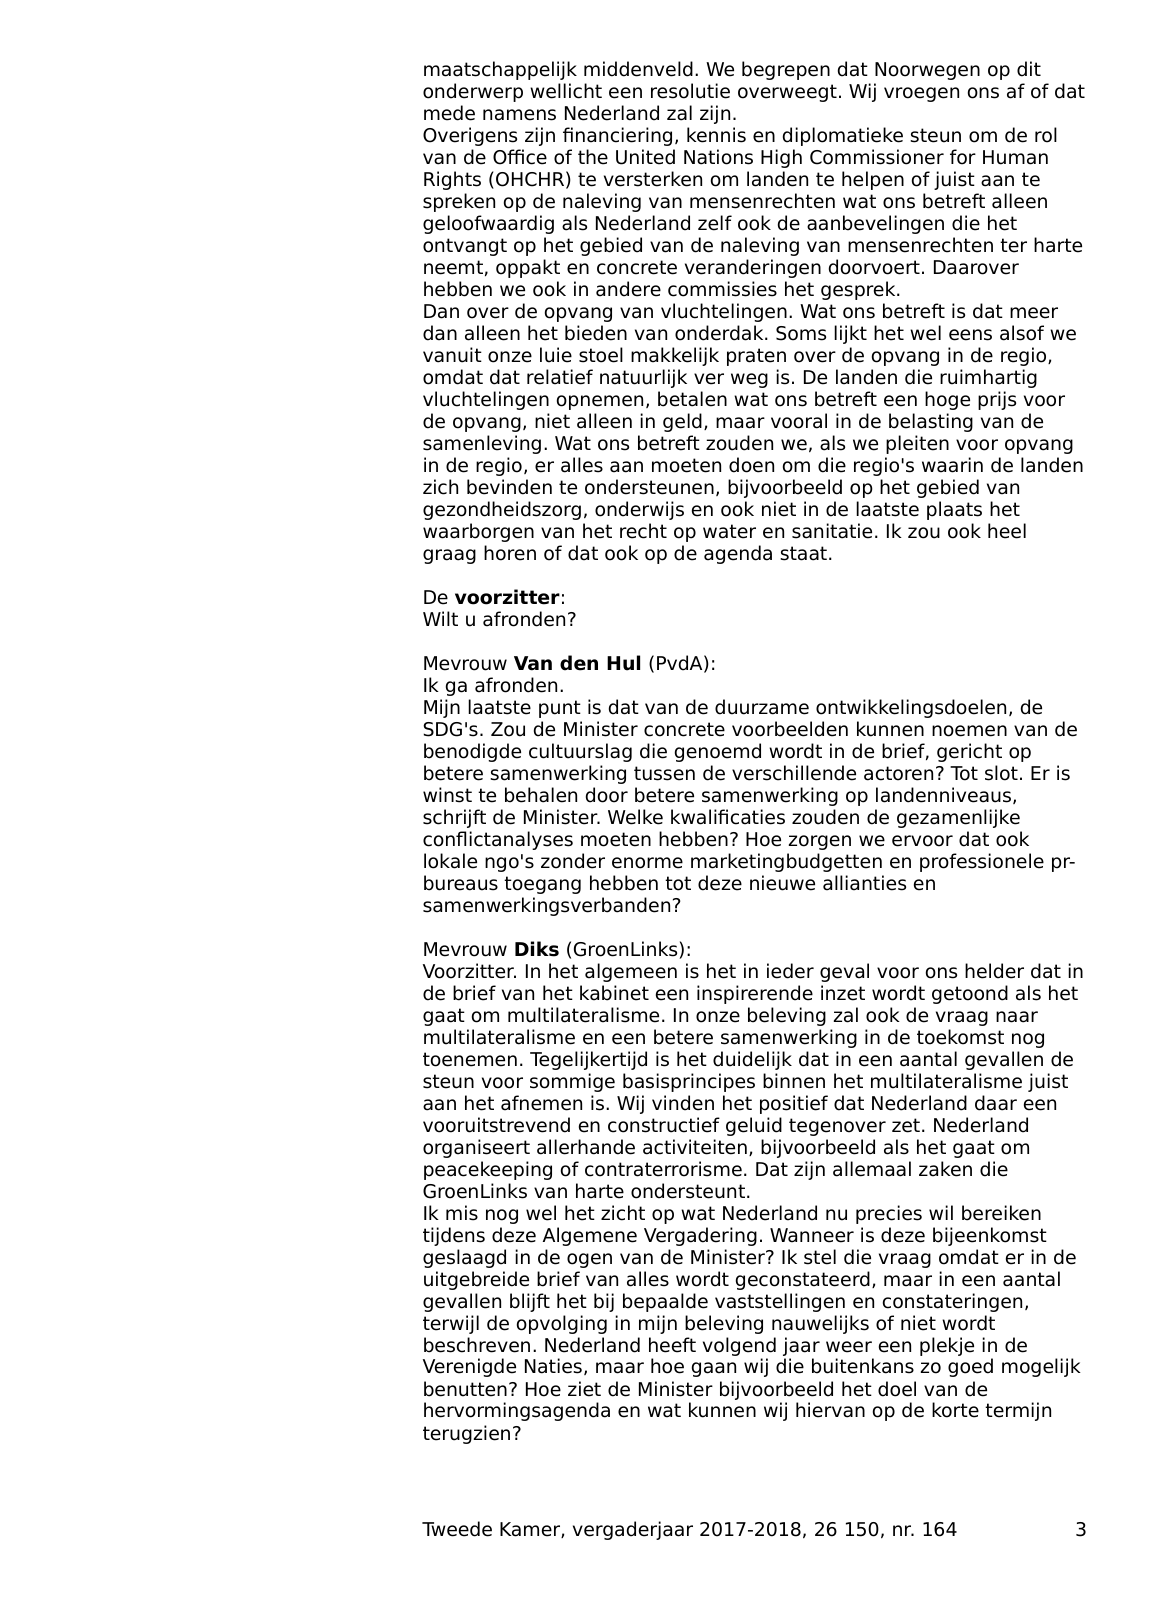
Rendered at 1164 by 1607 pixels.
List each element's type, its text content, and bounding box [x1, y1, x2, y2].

text maatschappelijk middenveld. We begrepen dat Noorwegen op dit onderwerp wellicht een resolutie overweegt. Wij vroegen ons af of dat mede namens Nederland zal zijn. [422, 59, 1087, 125]
text Ik mis nog wel het zicht op wat Nederland nu precies wil bereiken tijdens deze Algemene Vergadering. Wanneer is deze bijeenkomst geslaagd in de ogen van de Minister? Ik stel die vraag omdat er in de uitgebreide brief van alles wordt geconstateerd, maar in een aantal gevallen blijft het bij bepaalde vaststellingen en constateringen, terwijl de opvolging in mijn beleving nauwelijks of niet wordt beschreven. Nederland heeft volgend jaar weer een plekje in de Verenigde Naties, maar hoe gaan wij die buitenkans zo goed mogelijk benutten? Hoe ziet de Minister bijvoorbeeld het doel van de hervormingsagenda en wat kunnen wij hiervan op de korte termijn terugzien? [422, 1203, 1087, 1444]
text Mijn laatste punt is dat van de duurzame ontwikkelingsdoelen, de SDG's. Zou de Minister concrete voorbeelden kunnen noemen van de benodigde cultuurslag die genoemd wordt in de brief, gericht op betere samenwerking tussen de verschillende actoren? Tot slot. Er is winst te behalen door betere samenwerking op landenniveaus, schrijft de Minister. Welke kwalificaties zouden de gezamenlijke conflictanalyses moeten hebben? Hoe zorgen we ervoor dat ook lokale ngo's zonder enorme marketingbudgetten en professionele pr-bureaus toegang hebben tot deze nieuwe allianties en samenwerkingsverbanden? [422, 697, 1087, 917]
text De voorzitter: [422, 587, 1087, 609]
text Dan over de opvang van vluchtelingen. Wat ons betreft is dat meer dan alleen het bieden van onderdak. Soms lijkt het wel eens alsof we vanuit onze luie stoel makkelijk praten over de opvang in de regio, omdat dat relatief natuurlijk ver weg is. De landen die ruimhartig vluchtelingen opnemen, betalen wat ons betreft een hoge prijs voor de opvang, niet alleen in geld, maar vooral in de belasting van de samenleving. Wat ons betreft zouden we, als we pleiten voor opvang in de regio, er alles aan moeten doen om die regio's waarin de landen zich bevinden te ondersteunen, bijvoorbeeld op het gebied van gezondheidszorg, onderwijs en ook niet in de laatste plaats het waarborgen van het recht op water en sanitatie. Ik zou ook heel graag horen of dat ook op de agenda staat. [422, 301, 1087, 564]
text Mevrouw Van den Hul (PvdA): [422, 653, 1087, 675]
text Mevrouw Diks (GroenLinks): [422, 939, 1087, 961]
text Overigens zijn financiering, kennis en diplomatieke steun om de rol van de Office of the United Nations High Commissioner for Human Rights (OHCHR) te versterken om landen te helpen of juist aan te spreken op de naleving van mensenrechten wat ons betreft alleen geloofwaardig als Nederland zelf ook de aanbevelingen die het ontvangt op het gebied van de naleving van mensenrechten ter harte neemt, oppakt en concrete veranderingen doorvoert. Daarover hebben we ook in andere commissies het gesprek. [422, 125, 1087, 301]
text Ik ga afronden. [422, 675, 1087, 697]
text Voorzitter. In het algemeen is het in ieder geval voor ons helder dat in de brief van het kabinet een inspirerende inzet wordt getoond als het gaat om multilateralisme. In onze beleving zal ook de vraag naar multilateralisme en een betere samenwerking in de toekomst nog toenemen. Tegelijkertijd is het duidelijk dat in een aantal gevallen de steun voor sommige basisprincipes binnen het multilateralisme juist aan het afnemen is. Wij vinden het positief dat Nederland daar een vooruitstrevend en constructief geluid tegenover zet. Nederland organiseert allerhande activiteiten, bijvoorbeeld als het gaat om peacekeeping of contraterrorisme. Dat zijn allemaal zaken die GroenLinks van harte ondersteunt. [422, 961, 1087, 1203]
text Wilt u afronden? [422, 609, 1087, 631]
